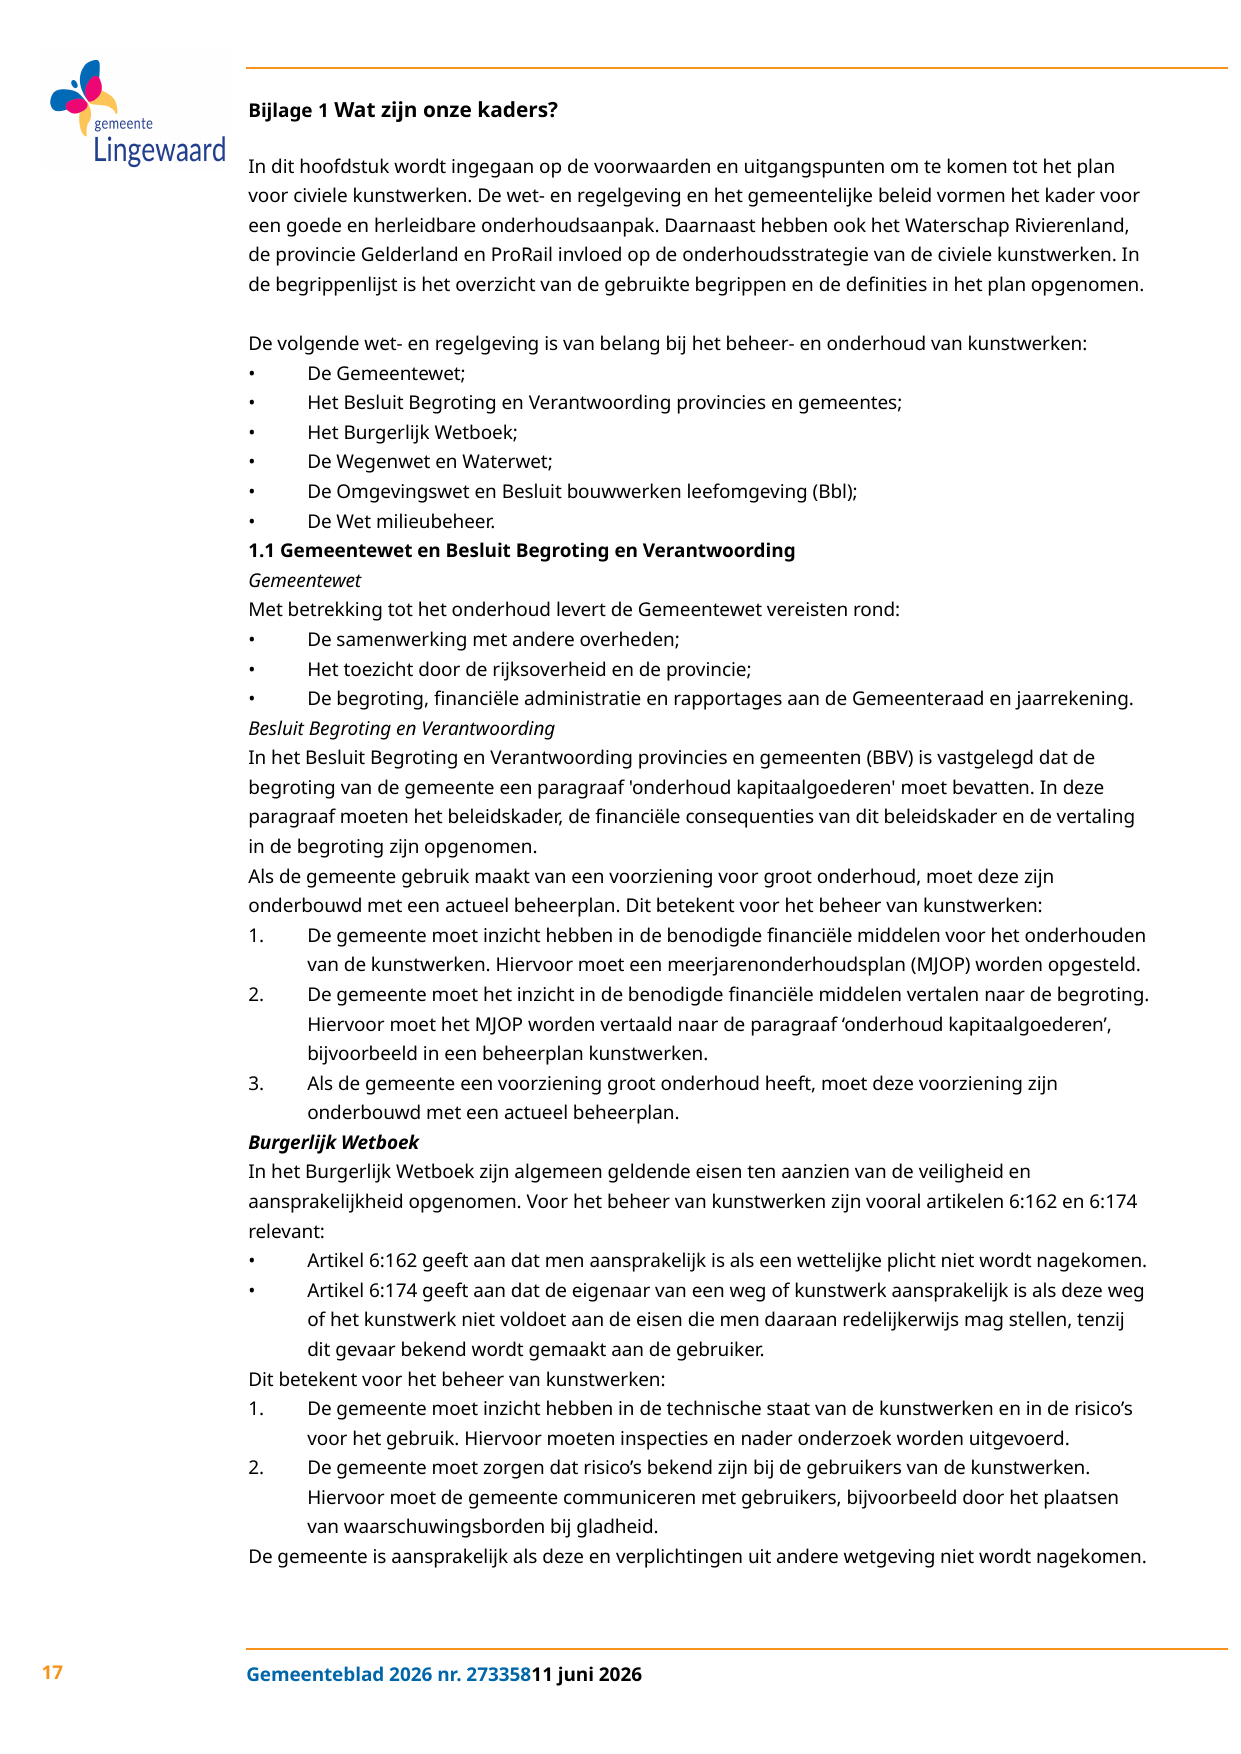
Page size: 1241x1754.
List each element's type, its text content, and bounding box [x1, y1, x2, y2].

list Het Burgerlijk Wetboek; [248, 419, 1152, 445]
picture [41, 47, 231, 172]
list Het Besluit Begroting en Verantwoording provincies en gemeentes; [248, 389, 1152, 415]
text De gemeente is aansprakelijk als deze en verplichtingen uit andere wetgeving niet wordt nagekomen. [248, 1543, 1152, 1569]
text Dit betekent voor het beheer van kunstwerken: [248, 1366, 1152, 1392]
text Als de gemeente gebruik maakt van een voorziening voor groot onderhoud, moet deze zijn onderbouwd met een actueel beheerplan. Dit betekent voor het beheer van kunstwerken: [248, 863, 1152, 918]
list De gemeente moet het inzicht in de benodigde financiële middelen vertalen naar de begroting. Hiervoor moet het MJOP worden vertaald naar de paragraaf ‘onderhoud kapitaalgoederen’, bijvoorbeeld in een beheerplan kunstwerken. [248, 981, 1152, 1066]
list Artikel 6:162 geeft aan dat men aansprakelijk is als een wettelijke plicht niet wordt nagekomen. [248, 1247, 1152, 1273]
list De begroting, financiële administratie en rapportages aan de Gemeenteraad en jaarrekening. [248, 685, 1152, 711]
text Besluit Begroting en Verantwoording [248, 715, 1152, 741]
list De gemeente moet inzicht hebben in de benodigde financiële middelen voor het onderhouden van de kunstwerken. Hiervoor moet een meerjarenonderhoudsplan (MJOP) worden opgesteld. [248, 922, 1152, 977]
list De Gemeentewet; [248, 360, 1152, 386]
text In het Besluit Begroting en Verantwoording provincies en gemeenten (BBV) is vastgelegd dat de begroting van de gemeente een paragraaf 'onderhoud kapitaalgoederen' moet bevatten. In deze paragraaf moeten het beleidskader, de financiële consequenties van dit beleidskader en de vertaling in de begroting zijn opgenomen. [248, 744, 1152, 859]
list De gemeente moet zorgen dat risico’s bekend zijn bij de gebruikers van de kunstwerken. Hiervoor moet de gemeente communiceren met gebruikers, bijvoorbeeld door het plaatsen van waarschuwingsborden bij gladheid. [248, 1454, 1152, 1539]
list Artikel 6:174 geeft aan dat de eigenaar van een weg of kunstwerk aansprakelijk is als deze weg of het kunstwerk niet voldoet aan de eisen die men daaraan redelijkerwijs mag stellen, tenzij dit gevaar bekend wordt gemaakt aan de gebruiker. [248, 1277, 1152, 1362]
text 1.1 Gemeentewet en Besluit Begroting en Verantwoording [248, 537, 1152, 563]
list De Wegenwet en Waterwet; [248, 449, 1152, 474]
text Gemeentewet [248, 567, 1152, 593]
list De samenwerking met andere overheden; [248, 626, 1152, 652]
text Bijlage 1 Wat zijn onze kaders? [248, 95, 1152, 123]
list De Wet milieubeheer. [248, 508, 1152, 534]
text Burgerlijk Wetboek [248, 1129, 1152, 1155]
text In dit hoofdstuk wordt ingegaan op de voorwaarden en uitgangspunten om te komen tot het plan voor civiele kunstwerken. De wet- en regelgeving en het gemeentelijke beleid vormen het kader voor een goede en herleidbare onderhoudsaanpak. Daarnaast hebben ook het Waterschap Rivierenland, de provincie Gelderland en ProRail invloed op de onderhoudsstrategie van de civiele kunstwerken. In de begrippenlijst is het overzicht van de gebruikte begrippen en de definities in het plan opgenomen. [248, 153, 1152, 297]
text De volgende wet- en regelgeving is van belang bij het beheer- en onderhoud van kunstwerken: [248, 330, 1152, 356]
text In het Burgerlijk Wetboek zijn algemeen geldende eisen ten aanzien van de veiligheid en aansprakelijkheid opgenomen. Voor het beheer van kunstwerken zijn vooral artikelen 6:162 en 6:174 relevant: [248, 1159, 1152, 1244]
text Met betrekking tot het onderhoud levert de Gemeentewet vereisten rond: [248, 597, 1152, 622]
list Als de gemeente een voorziening groot onderhoud heeft, moet deze voorziening zijn onderbouwd met een actueel beheerplan. [248, 1070, 1152, 1125]
list De gemeente moet inzicht hebben in de technische staat van de kunstwerken en in de risico’s voor het gebruik. Hiervoor moeten inspecties en nader onderzoek worden uitgevoerd. [248, 1395, 1152, 1451]
list Het toezicht door de rijksoverheid en de provincie; [248, 656, 1152, 682]
list De Omgevingswet en Besluit bouwwerken leefomgeving (Bbl); [248, 478, 1152, 504]
